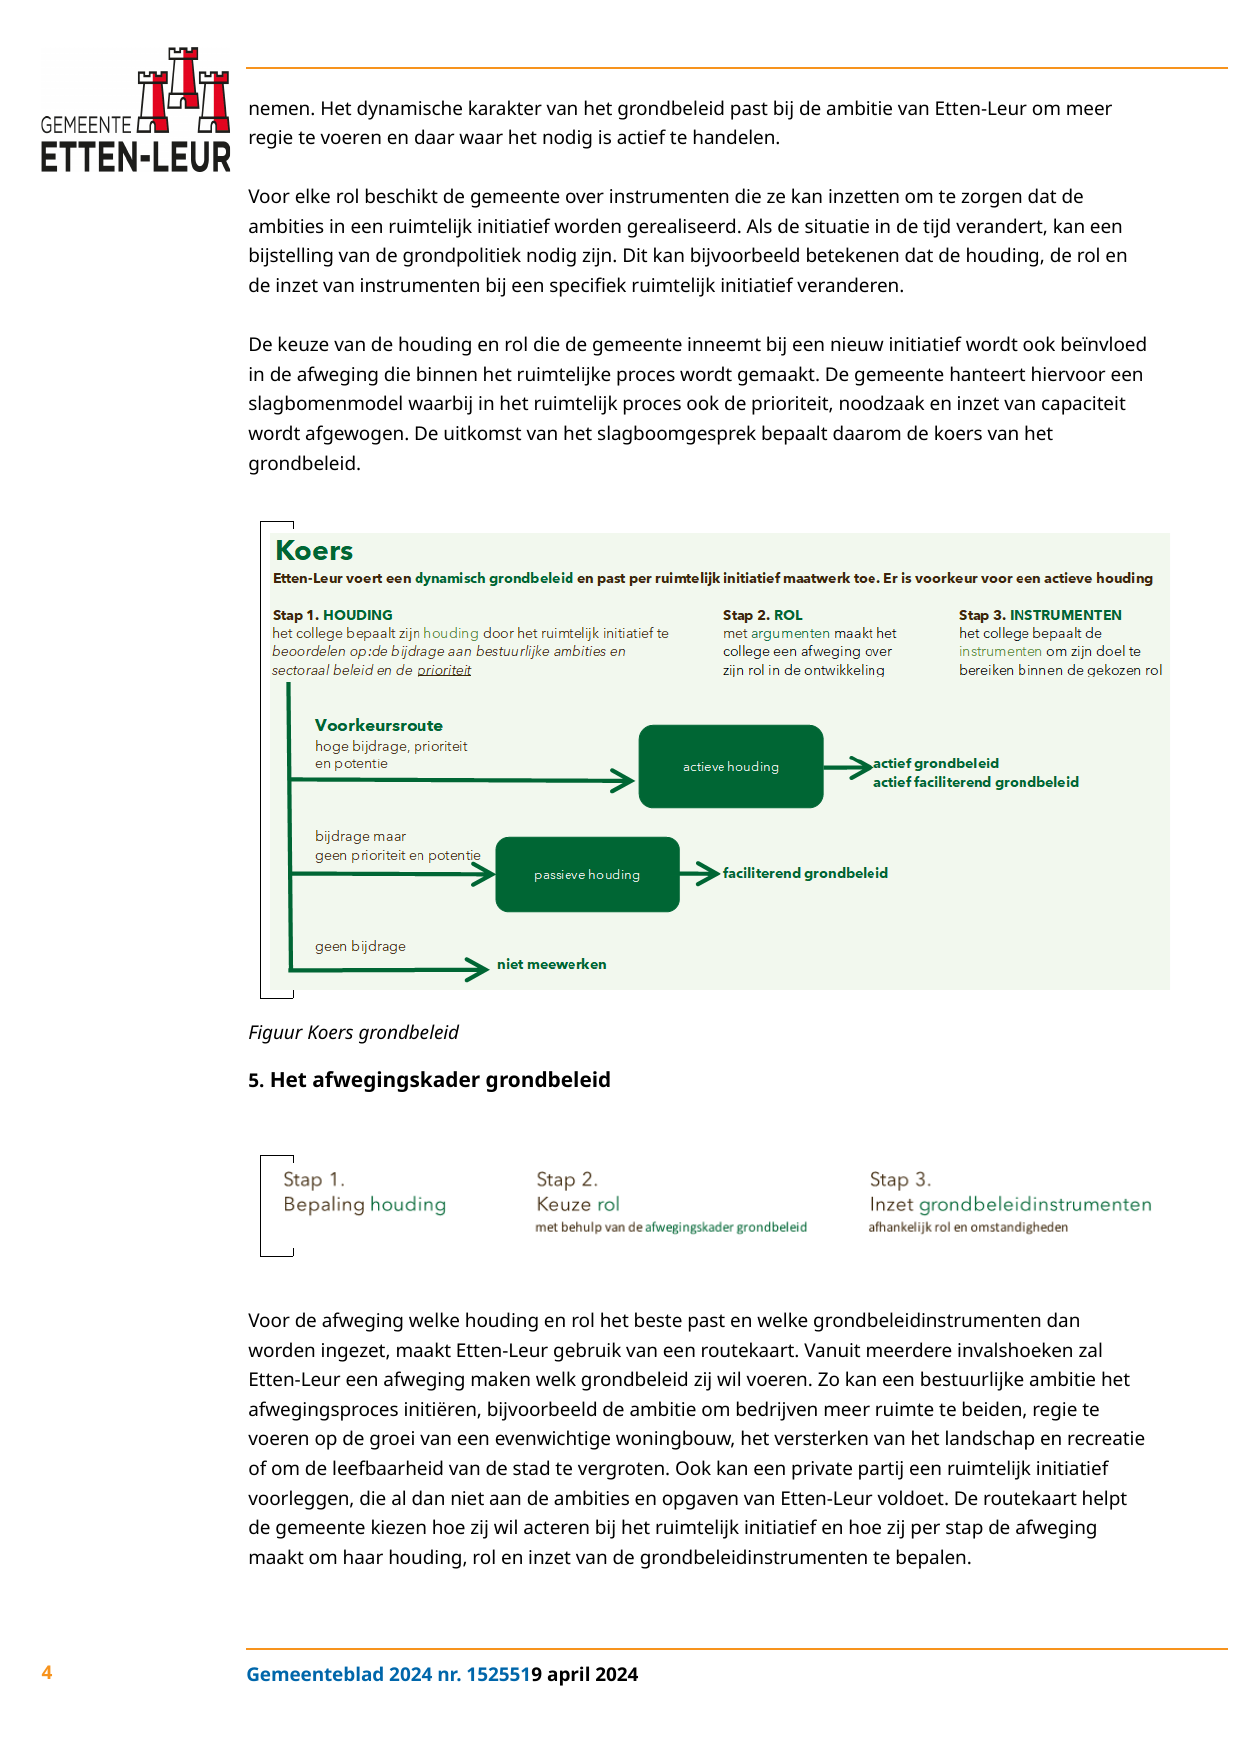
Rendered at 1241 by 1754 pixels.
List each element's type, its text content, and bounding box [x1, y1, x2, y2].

text Figuur Koers grondbeleid [248, 1019, 1152, 1045]
picture [268, 529, 1173, 990]
text Voor de afweging welke houding en rol het beste past en welke grondbeleidinstrumenten dan worden ingezet, maakt Etten-Leur gebruik van een routekaart. Vanuit meerdere invalshoeken zal Etten-Leur een afweging maken welk grondbeleid zij wil voeren. Zo kan een bestuurlijke ambitie het afwegingsproces initiëren, bijvoorbeeld de ambitie om bedrijven meer ruimte te beiden, regie te voeren op de groei van een evenwichtige woningbouw, het versterken van het landschap en recreatie of om de leefbaarheid van de stad te vergroten. Ook kan een private partij een ruimtelijk initiatief voorleggen, die al dan niet aan de ambities en opgaven van Etten-Leur voldoet. De routekaart helpt de gemeente kiezen hoe zij wil acteren bij het ruimtelijk initiatief en hoe zij per stap de afweging maakt om haar houding, rol en inzet van de grondbeleidinstrumenten te bepalen. [248, 1307, 1152, 1569]
text De keuze van de houding en rol die de gemeente inneemt bij een nieuw initiatief wordt ook beïnvloed in de afweging die binnen het ruimtelijke proces wordt gemaakt. De gemeente hanteert hiervoor een slagbomenmodel waarbij in het ruimtelijk proces ook de prioriteit, noodzaak en inzet van capaciteit wordt afgewogen. De uitkomst van het slagboomgesprek bepaalt daarom de koers van het grondbeleid. [248, 331, 1152, 476]
text Voor elke rol beschikt de gemeente over instrumenten die ze kan inzetten om te zorgen dat de ambities in een ruimtelijk initiatief worden gerealiseerd. Als de situatie in de tijd verandert, kan een bijstelling van de grondpolitiek nodig zijn. Dit kan bijvoorbeeld betekenen dat de houding, de rol en de inzet van instrumenten bij een specifiek ruimtelijk initiatief veranderen. [248, 183, 1152, 298]
picture [41, 47, 231, 172]
text 5. Het afwegingskader grondbeleid [248, 1065, 1152, 1093]
picture [268, 1163, 1173, 1248]
text nemen. Het dynamische karakter van het grondbeleid past bij de ambitie van Etten-Leur om meer regie te voeren en daar waar het nodig is actief te handelen. [248, 95, 1152, 150]
